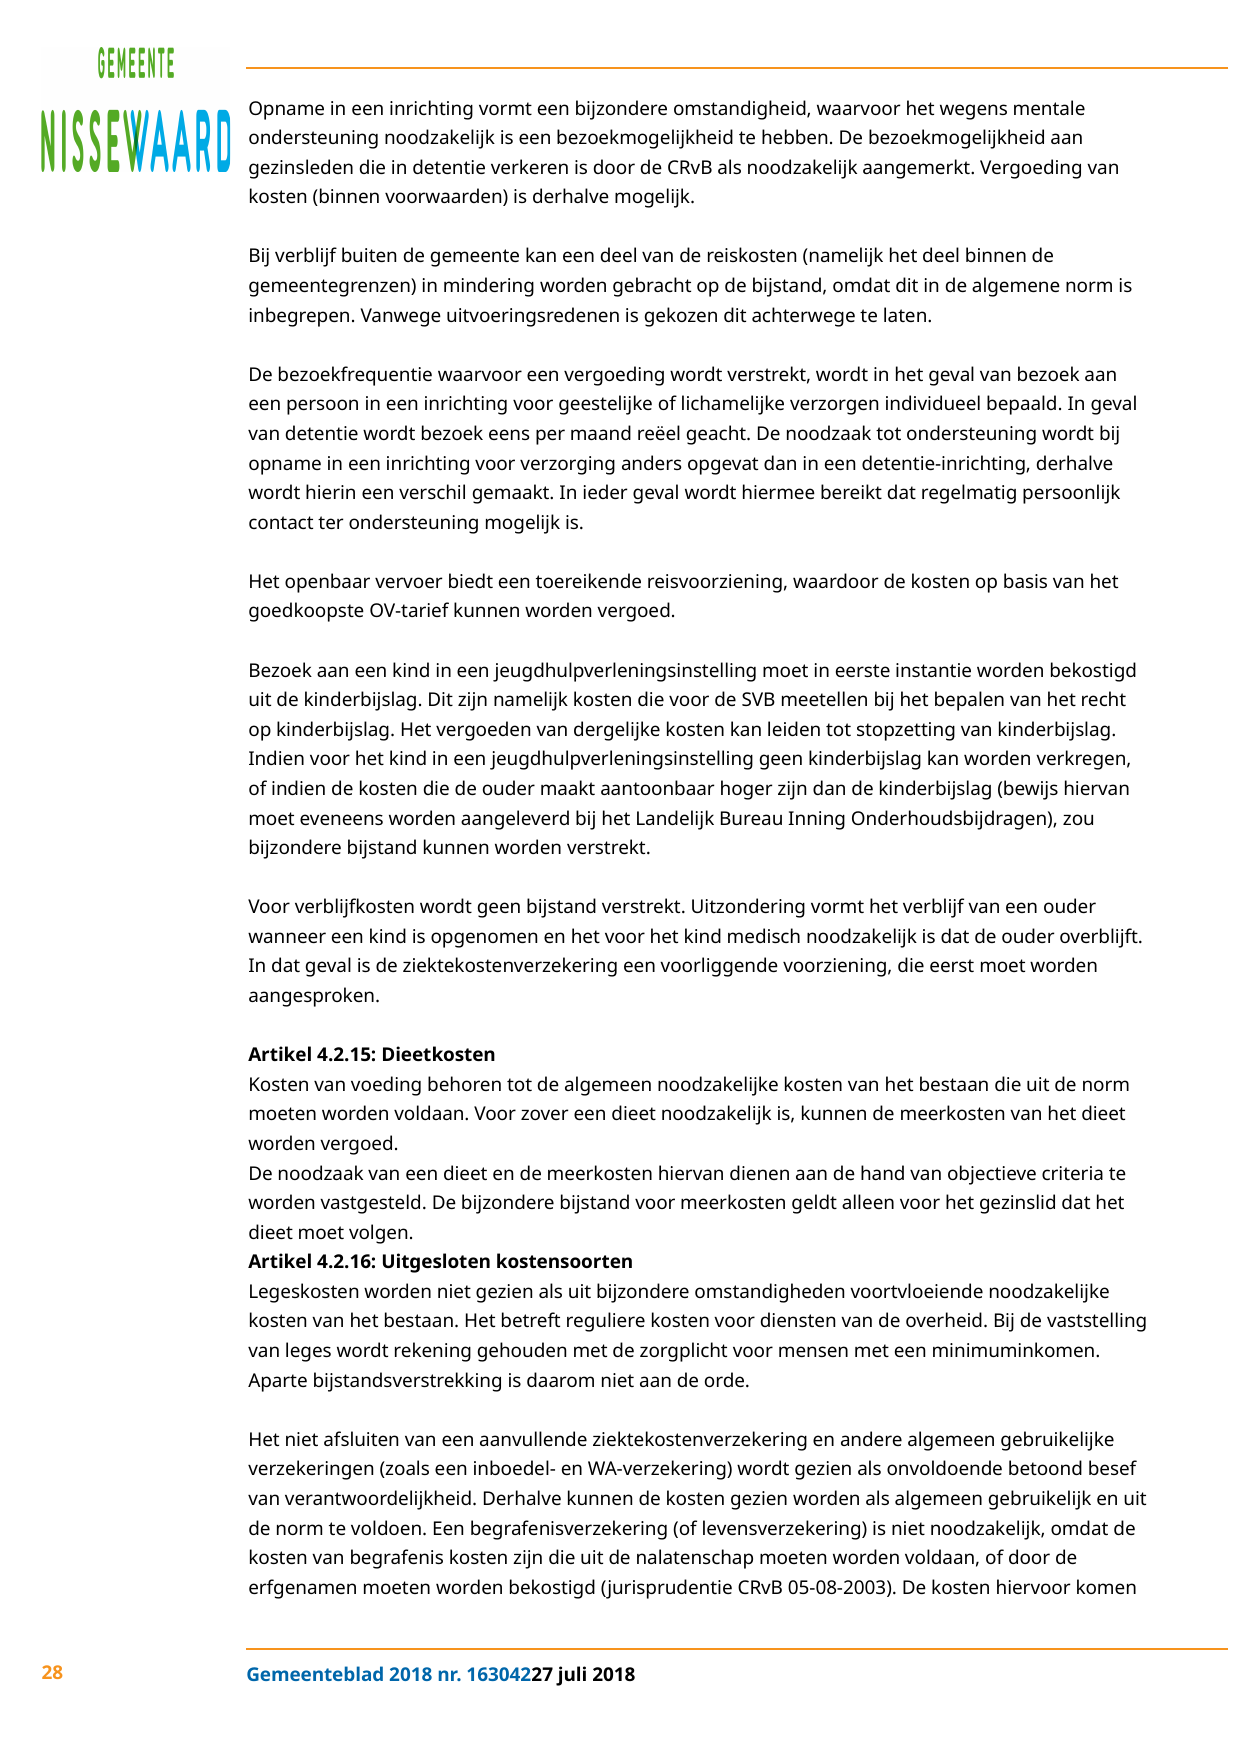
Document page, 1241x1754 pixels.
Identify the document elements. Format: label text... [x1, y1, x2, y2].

text Opname in een inrichting vormt een bijzondere omstandigheid, waarvoor het wegens mentale ondersteuning noodzakelijk is een bezoekmogelijkheid te hebben. De bezoekmogelijkheid aan gezinsleden die in detentie verkeren is door de CRvB als noodzakelijk aangemerkt. Vergoeding van kosten (binnen voorwaarden) is derhalve mogelijk. [248, 95, 1152, 209]
text Het openbaar vervoer biedt een toereikende reisvoorziening, waardoor de kosten op basis van het goedkoopste OV-tarief kunnen worden vergoed. [248, 568, 1152, 623]
picture [154, 157, 165, 172]
text Legeskosten worden niet gezien als uit bijzondere omstandigheden voortvloeiende noodzakelijke kosten van het bestaan. Het betreft reguliere kosten voor diensten van de overheid. Bij de vaststelling van leges wordt rekening gehouden met de zorgplicht voor mensen met een minimuminkomen. Aparte bijstandsverstrekking is daarom niet aan de orde. [248, 1278, 1152, 1393]
text Bij verblijf buiten de gemeente kan een deel van de reiskosten (namelijk het deel binnen de gemeentegrenzen) in mindering worden gebracht op de bijstand, omdat dit in de algemene norm is inbegrepen. Vanwege uitvoeringsredenen is gekozen dit achterwege te laten. [248, 243, 1152, 328]
text Artikel 4.2.15: Dieetkosten [248, 1041, 1152, 1067]
picture [41, 47, 231, 172]
picture [201, 122, 206, 138]
picture [176, 157, 187, 172]
text Bezoek aan een kind in een jeugdhulpverleningsinstelling moet in eerste instantie worden bekostigd uit de kinderbijslag. Dit zijn namelijk kosten die voor de SVB meetellen bij het bepalen van het recht op kinderbijslag. Het vergoeden van dergelijke kosten kan leiden tot stopzetting van kinderbijslag. Indien voor het kind in een jeugdhulpverleningsinstelling geen kinderbijslag kan worden verkregen, of indien de kosten die de ouder maakt aantoonbaar hoger zijn dan de kinderbijslag (bewijs hiervan moet eveneens worden aangeleverd bij het Landelijk Bureau Inning Onderhoudsbijdragen), zou bijzondere bijstand kunnen worden verstrekt. [248, 657, 1152, 860]
text Het niet afsluiten van een aanvullende ziektekostenverzekering en andere algemeen gebruikelijke verzekeringen (zoals een inboedel- en WA-verzekering) wordt gezien als onvoldoende betoond besef van verantwoordelijkheid. Derhalve kunnen de kosten gezien worden als algemeen gebruikelijk en uit de norm te voldoen. Een begrafenisverzekering (of levensverzekering) is niet noodzakelijk, omdat de kosten van begrafenis kosten zijn die uit de nalatenschap moeten worden voldaan, of door de erfgenamen moeten worden bekostigd (jurisprudentie CRvB 05-08-2003). De kosten hiervoor komen [248, 1426, 1152, 1600]
text Kosten van voeding behoren tot de algemeen noodzakelijke kosten van het bestaan die uit de norm moeten worden voldaan. Voor zover een dieet noodzakelijk is, kunnen de meerkosten van het dieet worden vergoed. [248, 1071, 1152, 1156]
text De noodzaak van een dieet en de meerkosten hiervan dienen aan de hand van objectieve criteria te worden vastgesteld. De bijzondere bijstand voor meerkosten geldt alleen voor het gezinslid dat het dieet moet volgen. [248, 1160, 1152, 1245]
text De bezoekfrequentie waarvoor een vergoeding wordt verstrekt, wordt in het geval van bezoek aan een persoon in een inrichting voor geestelijke of lichamelijke verzorgen individueel bepaald. In geval van detentie wordt bezoek eens per maand reëel geacht. De noodzaak tot ondersteuning wordt bij opname in een inrichting voor verzorging anders opgevat dan in een detentie-inrichting, derhalve wordt hierin een verschil gemaakt. In ieder geval wordt hiermee bereikt dat regelmatig persoonlijk contact ter ondersteuning mogelijk is. [248, 361, 1152, 535]
text Artikel 4.2.16: Uitgesloten kostensoorten [248, 1248, 1152, 1274]
picture [222, 122, 227, 160]
text Voor verblijfkosten wordt geen bijstand verstrekt. Uitzondering vormt het verblijf van een ouder wanneer een kind is opgenomen en het voor het kind medisch noodzakelijk is dat de ouder overblijft. In dat geval is de ziektekostenverzekering een voorliggende voorziening, die eerst moet worden aangesproken. [248, 893, 1152, 1008]
picture [200, 151, 206, 172]
